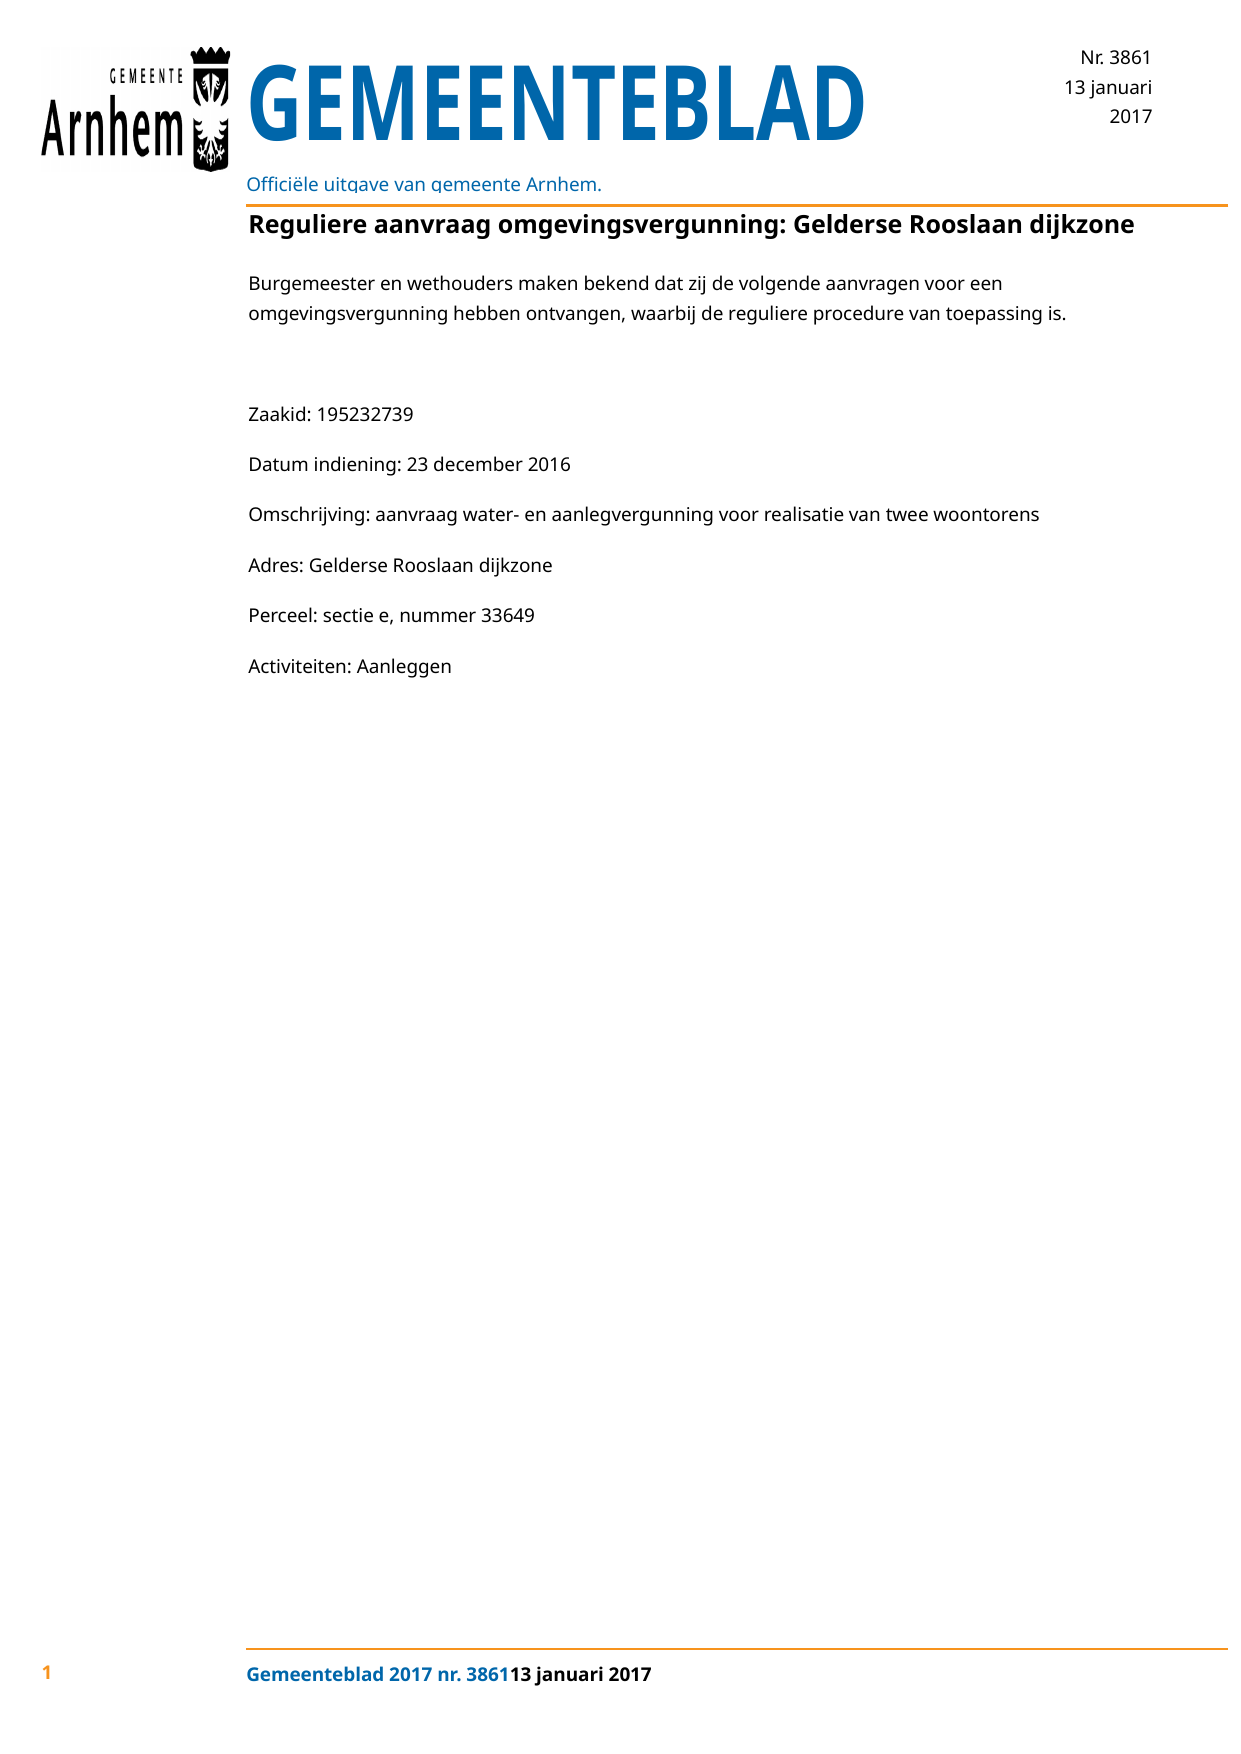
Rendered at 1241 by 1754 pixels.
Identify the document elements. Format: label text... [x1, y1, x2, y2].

text Zaakid: 195232739 [248, 401, 1152, 426]
text Perceel: sectie e, nummer 33649 [248, 602, 1152, 628]
text Burgemeester en wethouders maken bekend dat zij de volgende aanvragen voor een omgevingsvergunning hebben ontvangen, waarbij de reguliere procedure van toepassing is. [248, 270, 1152, 326]
picture [41, 47, 231, 172]
text Reguliere aanvraag omgevingsvergunning: Gelderse Rooslaan dijkzone [248, 207, 1152, 241]
text Adres: Gelderse Rooslaan dijkzone [248, 552, 1152, 578]
text Omschrijving: aanvraag water- en aanlegvergunning voor realisatie van twee woontorens [248, 502, 1152, 527]
text Datum indiening: 23 december 2016 [248, 451, 1152, 477]
text Activiteiten: Aanleggen [248, 653, 1152, 678]
